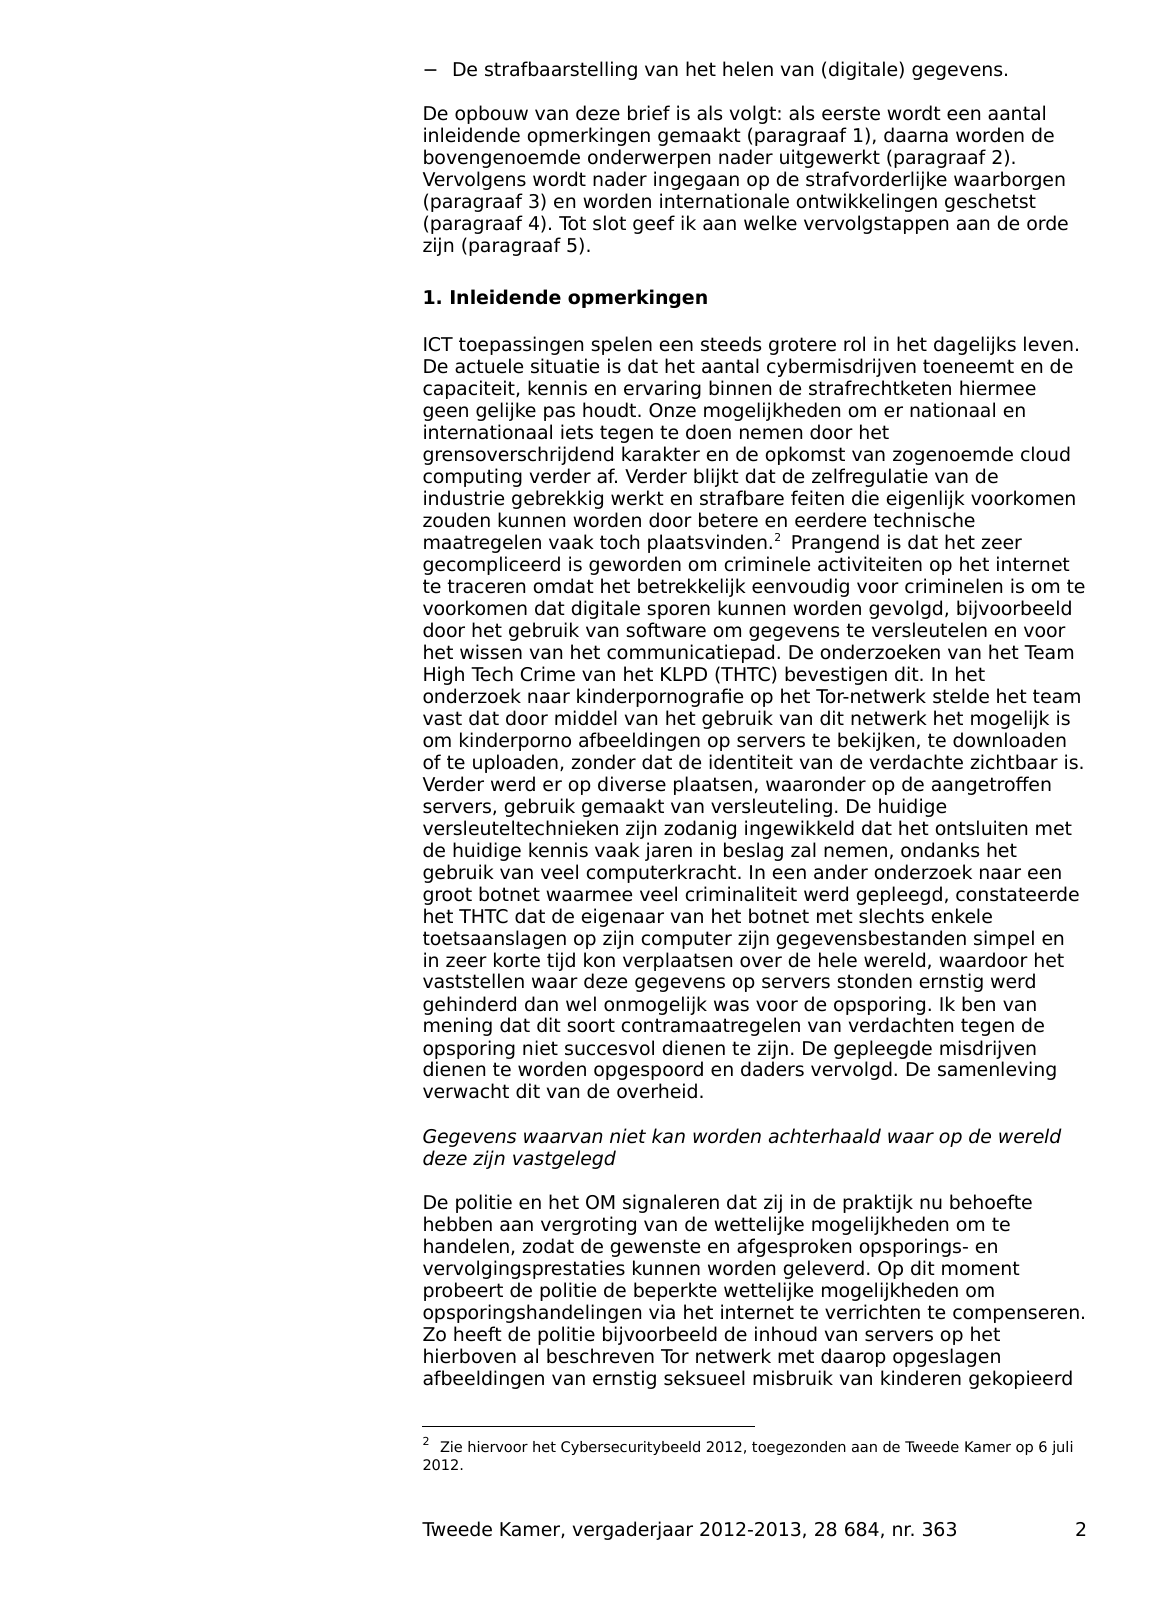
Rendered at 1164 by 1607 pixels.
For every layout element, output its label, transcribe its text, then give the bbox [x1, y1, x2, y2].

text − De strafbaarstelling van het helen van (digitale) gegevens. [422, 59, 1087, 81]
text Zie hiervoor het Cybersecuritybeeld 2012, toegezonden aan de Tweede Kamer op 6 juli [422, 1435, 1087, 1457]
text ICT toepassingen spelen een steeds grotere rol in het dagelijks leven. De actuele situatie is dat het aantal cybermisdrijven toeneemt en de capaciteit, kennis en ervaring binnen de strafrechtketen hiermee geen gelijke pas houdt. Onze mogelijkheden om er nationaal en internationaal iets tegen te doen nemen door het grensoverschrijdend karakter en de opkomst van zogenoemde cloud computing verder af. Verder blijkt dat de zelfregulatie van de industrie gebrekkig werkt en strafbare feiten die eigenlijk voorkomen zouden kunnen worden door betere en eerdere technische maatregelen vaak toch plaatsvinden. Prangend is dat het zeer gecompliceerd is geworden om criminele activiteiten op het internet te traceren omdat het betrekkelijk eenvoudig voor criminelen is om te voorkomen dat digitale sporen kunnen worden gevolgd, bijvoorbeeld door het gebruik van software om gegevens te versleutelen en voor het wissen van het communicatiepad. De onderzoeken van het Team High Tech Crime van het KLPD (THTC) bevestigen dit. In het onderzoek naar kinderpornografie op het Tor-netwerk stelde het team vast dat door middel van het gebruik van dit netwerk het mogelijk is om kinderporno afbeeldingen op servers te bekijken, te downloaden of te uploaden, zonder dat de identiteit van de verdachte zichtbaar is. Verder werd er op diverse plaatsen, waaronder op de aangetroffen servers, gebruik gemaakt van versleuteling. De huidige versleuteltechnieken zijn zodanig ingewikkeld dat het ontsluiten met de huidige kennis vaak jaren in beslag zal nemen, ondanks het gebruik van veel computerkracht. In een ander onderzoek naar een groot botnet waarmee veel criminaliteit werd gepleegd, constateerde het THTC dat de eigenaar van het botnet met slechts enkele toetsaanslagen op zijn computer zijn gegevensbestanden simpel en in zeer korte tijd kon verplaatsen over de hele wereld, waardoor het vaststellen waar deze gegevens op servers stonden ernstig werd gehinderd dan wel onmogelijk was voor de opsporing. Ik ben van mening dat dit soort contramaatregelen van verdachten tegen de opsporing niet succesvol dienen te zijn. De gepleegde misdrijven dienen te worden opgespoord en daders vervolgd. De samenleving verwacht dit van de overheid. [422, 334, 1087, 1103]
text De opbouw van deze brief is als volgt: als eerste wordt een aantal inleidende opmerkingen gemaakt (paragraaf 1), daarna worden de bovengenoemde onderwerpen nader uitgewerkt (paragraaf 2). Vervolgens wordt nader ingegaan op de strafvorderlijke waarborgen (paragraaf 3) en worden internationale ontwikkelingen geschetst (paragraaf 4). Tot slot geef ik aan welke vervolgstappen aan de orde zijn (paragraaf 5). [422, 103, 1087, 257]
text De politie en het OM signaleren dat zij in de praktijk nu behoefte hebben aan vergroting van de wettelijke mogelijkheden om te handelen, zodat de gewenste en afgesproken opsporings- en vervolgingsprestaties kunnen worden geleverd. Op dit moment probeert de politie de beperkte wettelijke mogelijkheden om opsporingshandelingen via het internet te verrichten te compenseren. Zo heeft de politie bijvoorbeeld de inhoud van servers op het hierboven al beschreven Tor netwerk met daarop opgeslagen afbeeldingen van ernstig seksueel misbruik van kinderen gekopieerd [422, 1192, 1087, 1389]
subtitle 1. Inleidende opmerkingen [422, 287, 1087, 309]
text 2012. [422, 1457, 1087, 1474]
subtitle Gegevens waarvan niet kan worden achterhaald waar op de wereld deze zijn vastgelegd [422, 1126, 1087, 1169]
